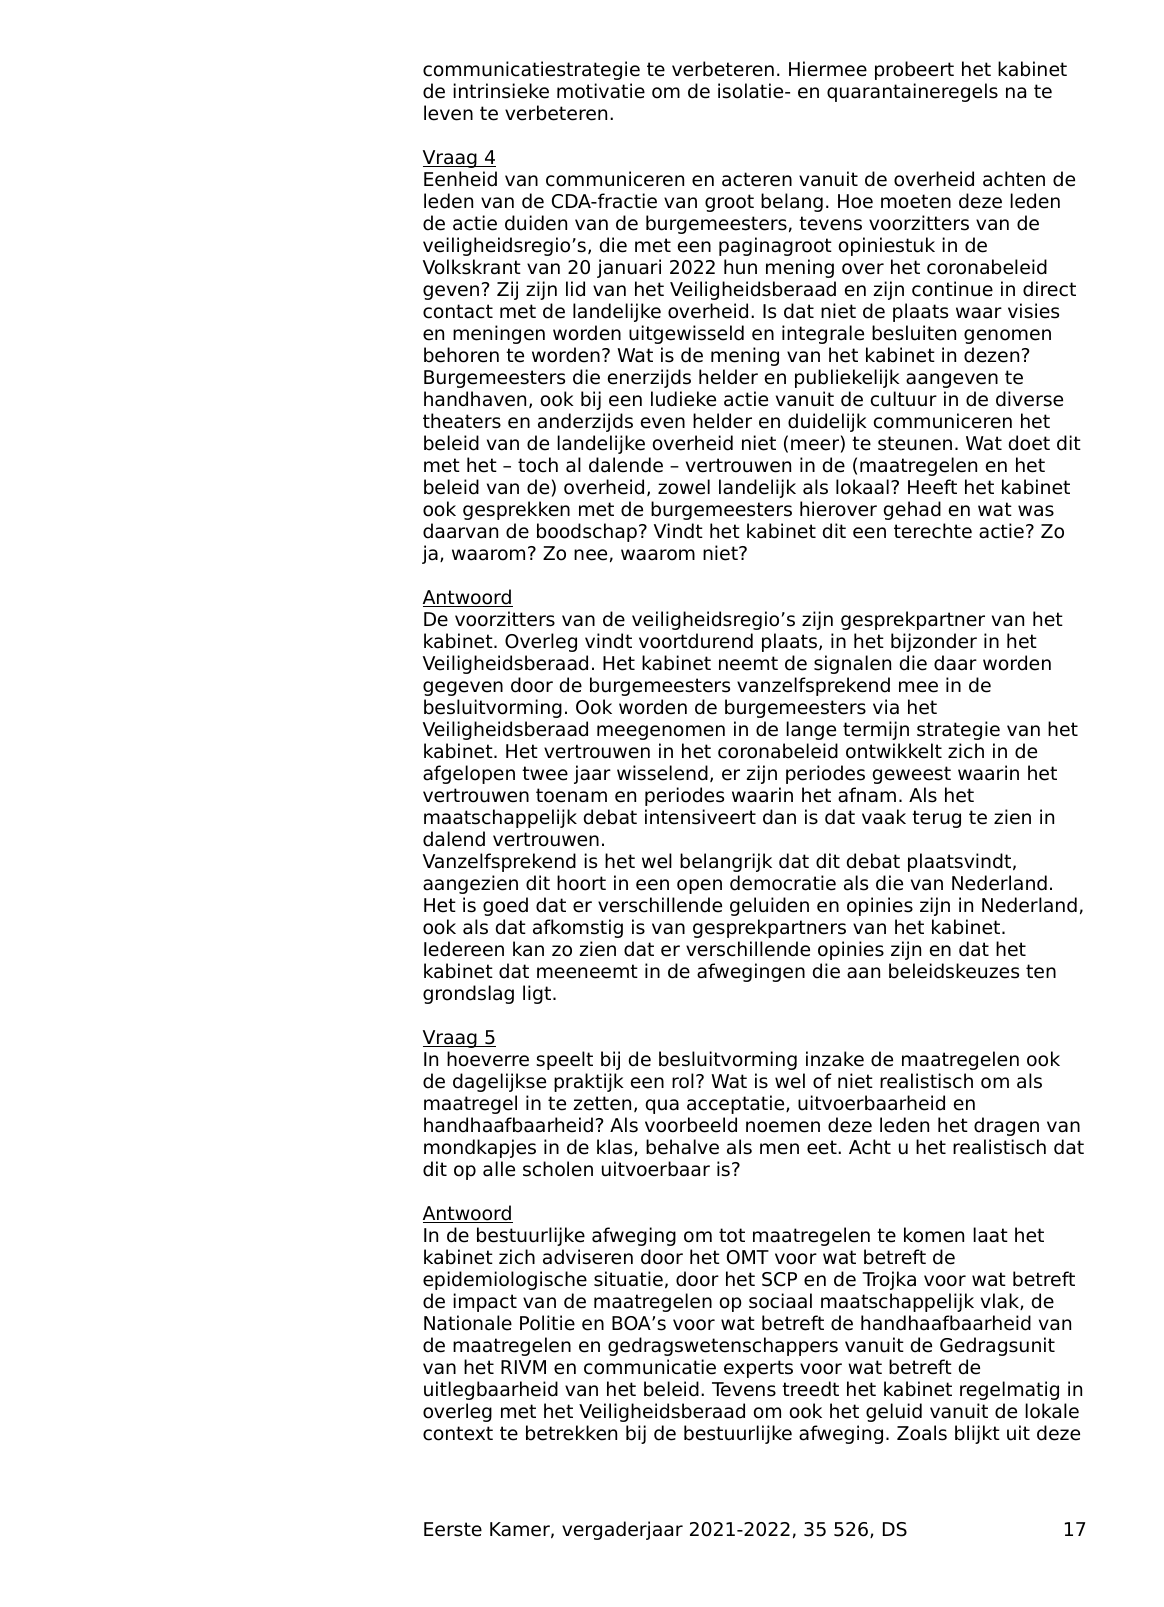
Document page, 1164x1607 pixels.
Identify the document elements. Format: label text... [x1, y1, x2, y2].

text Vraag 4 [422, 147, 1087, 169]
text Antwoord [422, 587, 1087, 609]
text Vanzelfsprekend is het wel belangrijk dat dit debat plaatsvindt, aangezien dit hoort in een open democratie als die van Nederland. Het is goed dat er verschillende geluiden en opinies zijn in Nederland, ook als dat afkomstig is van gesprekpartners van het kabinet. Iedereen kan zo zien dat er verschillende opinies zijn en dat het kabinet dat meeneemt in de afwegingen die aan beleidskeuzes ten grondslag ligt. [422, 851, 1087, 1004]
text Eenheid van communiceren en acteren vanuit de overheid achten de leden van de CDA-fractie van groot belang. Hoe moeten deze leden de actie duiden van de burgemeesters, tevens voorzitters van de veiligheidsregio’s, die met een paginagroot opiniestuk in de Volkskrant van 20 januari 2022 hun mening over het coronabeleid geven? Zij zijn lid van het Veiligheidsberaad en zijn continue in direct contact met de landelijke overheid. Is dat niet de plaats waar visies en meningen worden uitgewisseld en integrale besluiten genomen behoren te worden? Wat is de mening van het kabinet in dezen? Burgemeesters die enerzijds helder en publiekelijk aangeven te handhaven, ook bij een ludieke actie vanuit de cultuur in de diverse theaters en anderzijds even helder en duidelijk communiceren het beleid van de landelijke overheid niet (meer) te steunen. Wat doet dit met het – toch al dalende – vertrouwen in de (maatregelen en het beleid van de) overheid, zowel landelijk als lokaal? Heeft het kabinet ook gesprekken met de burgemeesters hierover gehad en wat was daarvan de boodschap? Vindt het kabinet dit een terechte actie? Zo ja, waarom? Zo nee, waarom niet? [422, 169, 1087, 565]
text De voorzitters van de veiligheidsregio’s zijn gesprekpartner van het kabinet. Overleg vindt voortdurend plaats, in het bijzonder in het Veiligheidsberaad. Het kabinet neemt de signalen die daar worden gegeven door de burgemeesters vanzelfsprekend mee in de besluitvorming. Ook worden de burgemeesters via het Veiligheidsberaad meegenomen in de lange termijn strategie van het kabinet. Het vertrouwen in het coronabeleid ontwikkelt zich in de afgelopen twee jaar wisselend, er zijn periodes geweest waarin het vertrouwen toenam en periodes waarin het afnam. Als het maatschappelijk debat intensiveert dan is dat vaak terug te zien in dalend vertrouwen. [422, 609, 1087, 851]
text Vraag 5 [422, 1027, 1087, 1049]
text In hoeverre speelt bij de besluitvorming inzake de maatregelen ook de dagelijkse praktijk een rol? Wat is wel of niet realistisch om als maatregel in te zetten, qua acceptatie, uitvoerbaarheid en handhaafbaarheid? Als voorbeeld noemen deze leden het dragen van mondkapjes in de klas, behalve als men eet. Acht u het realistisch dat dit op alle scholen uitvoerbaar is? [422, 1049, 1087, 1181]
text communicatiestrategie te verbeteren. Hiermee probeert het kabinet de intrinsieke motivatie om de isolatie- en quarantaineregels na te leven te verbeteren. [422, 59, 1087, 125]
text Antwoord [422, 1203, 1087, 1225]
text In de bestuurlijke afweging om tot maatregelen te komen laat het kabinet zich adviseren door het OMT voor wat betreft de epidemiologische situatie, door het SCP en de Trojka voor wat betreft de impact van de maatregelen op sociaal maatschappelijk vlak, de Nationale Politie en BOA’s voor wat betreft de handhaafbaarheid van de maatregelen en gedragswetenschappers vanuit de Gedragsunit van het RIVM en communicatie experts voor wat betreft de uitlegbaarheid van het beleid. Tevens treedt het kabinet regelmatig in overleg met het Veiligheidsberaad om ook het geluid vanuit de lokale context te betrekken bij de bestuurlijke afweging. Zoals blijkt uit deze [422, 1225, 1087, 1444]
